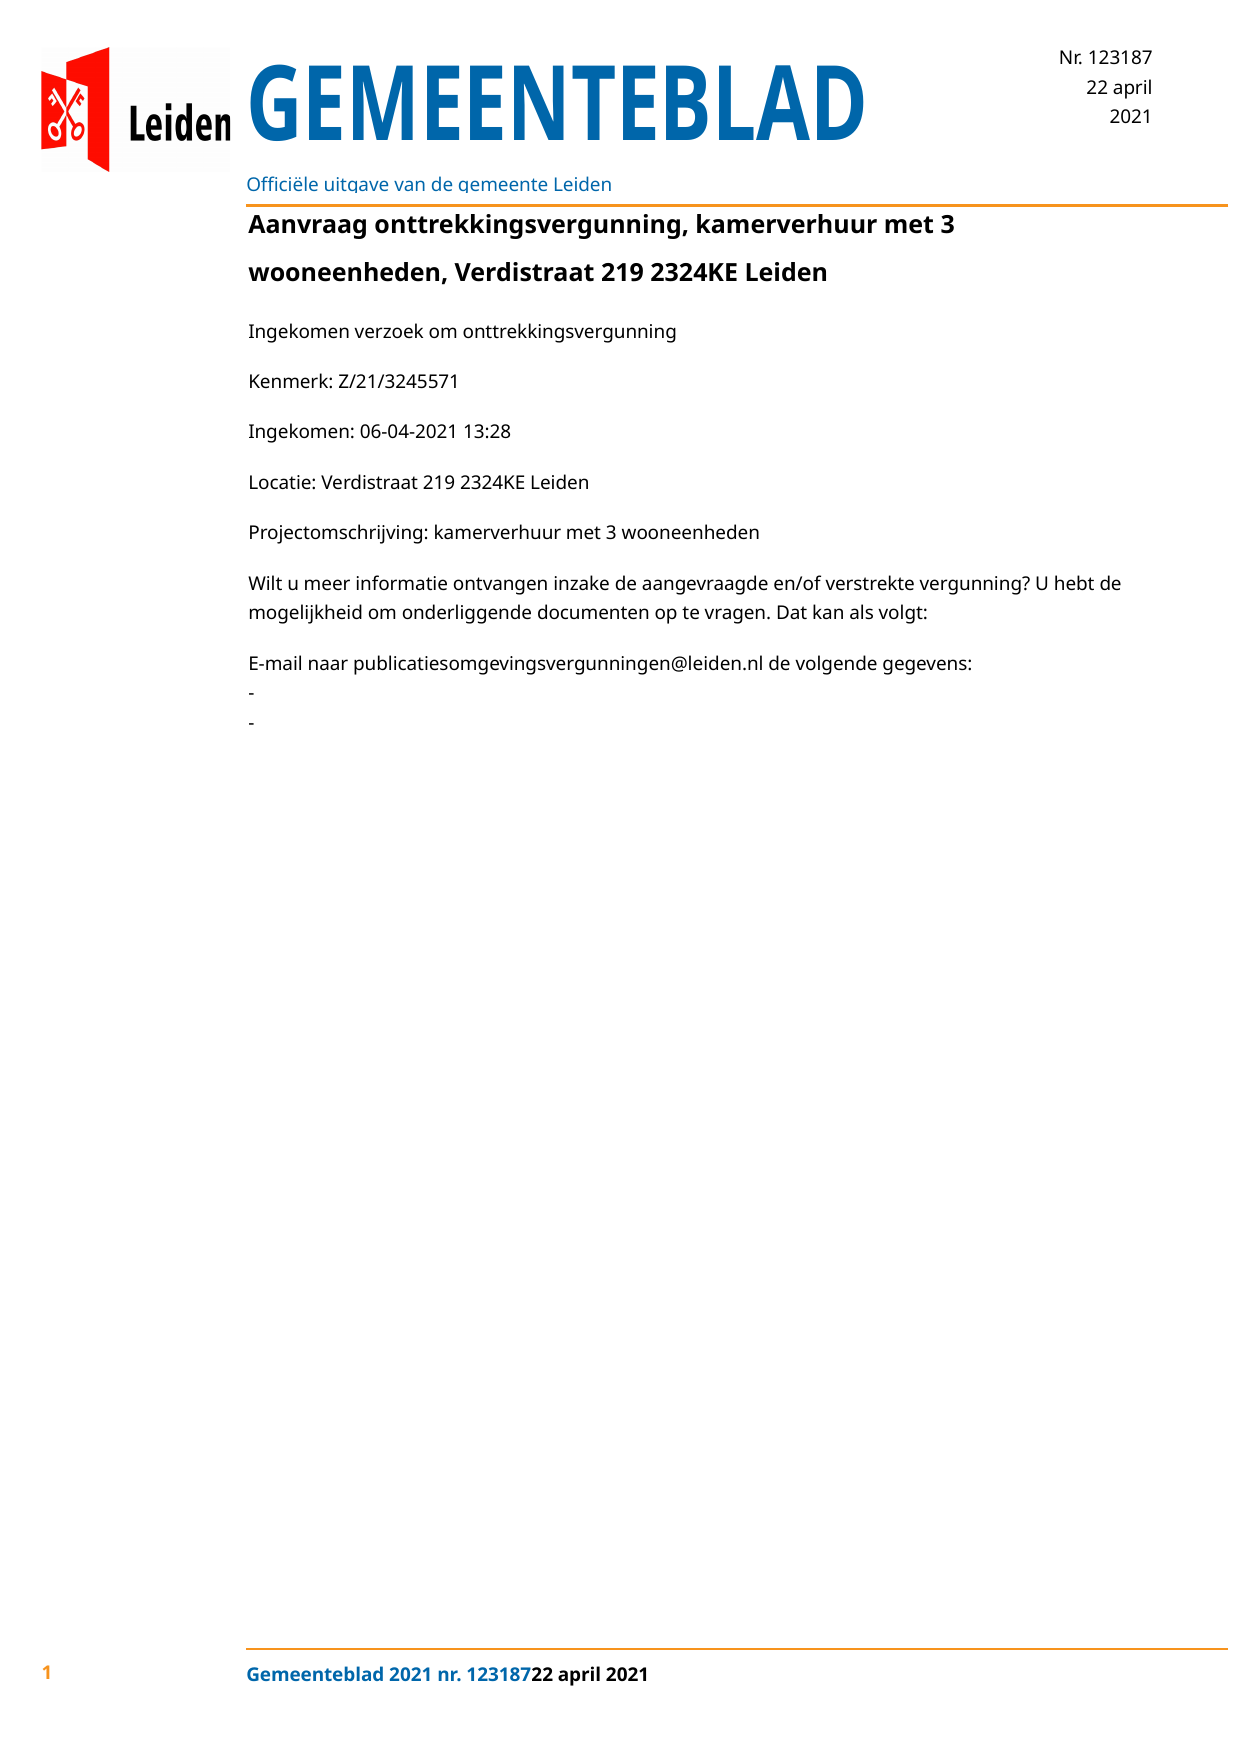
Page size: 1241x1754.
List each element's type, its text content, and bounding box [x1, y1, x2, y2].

text Projectomschrijving: kamerverhuur met 3 wooneenheden [248, 519, 1152, 545]
text Kenmerk: Z/21/3245571 [248, 368, 1152, 394]
text Ingekomen verzoek om onttrekkingsvergunning [248, 318, 1152, 344]
picture [41, 47, 231, 172]
text E-mail naar publicatiesomgevingsvergunningen@leiden.nl de volgende gegevens: [248, 650, 1152, 676]
text Wilt u meer informatie ontvangen inzake de aangevraagde en/of verstrekte vergunning? U hebt de mogelijkheid om onderliggende documenten op te vragen. Dat kan als volgt: [248, 570, 1152, 625]
text Aanvraag onttrekkingsvergunning, kamerverhuur met 3 wooneenheden, Verdistraat 219 2324KE Leiden [248, 207, 1152, 288]
text Locatie: Verdistraat 219 2324KE Leiden [248, 469, 1152, 495]
text Ingekomen: 06-04-2021 13:28 [248, 419, 1152, 444]
